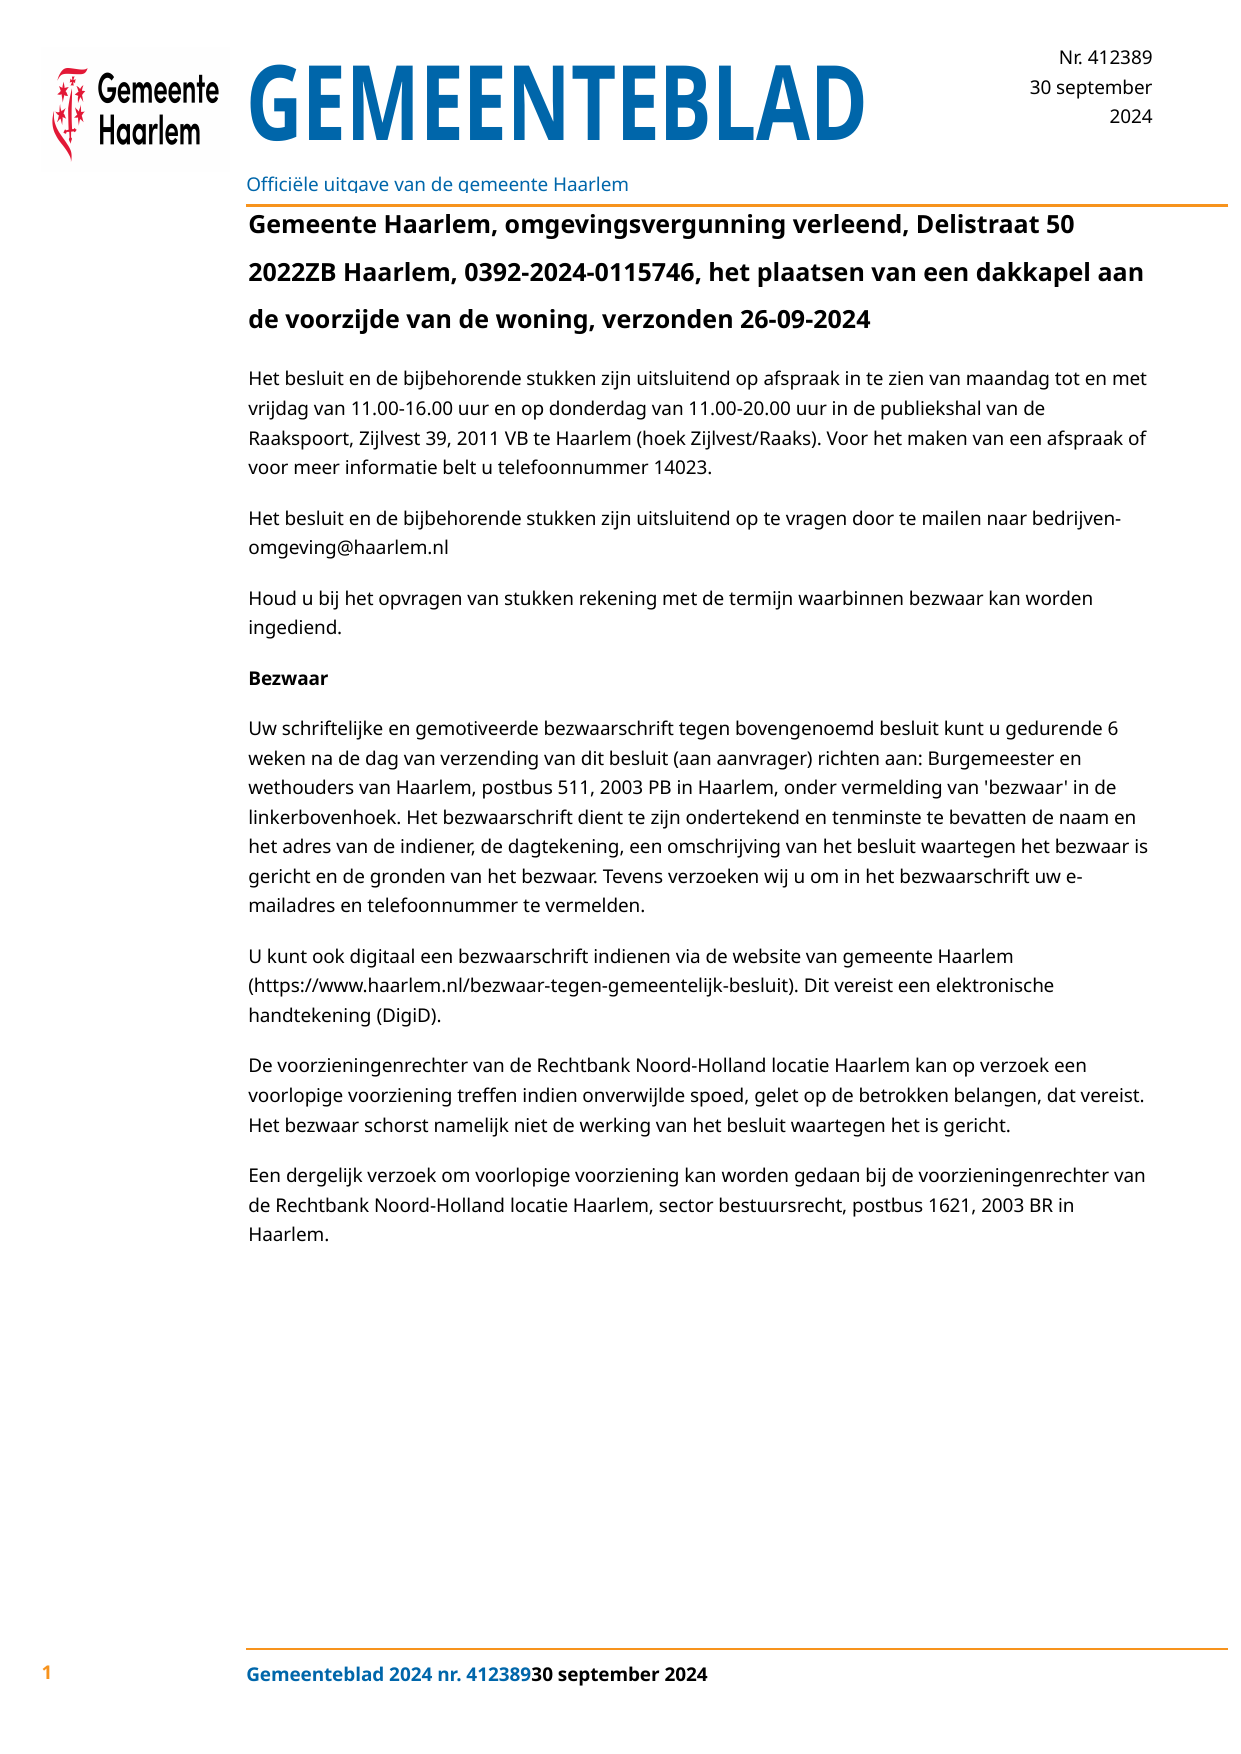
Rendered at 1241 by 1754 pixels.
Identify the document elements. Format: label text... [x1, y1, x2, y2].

text Uw schriftelijke en gemotiveerde bezwaarschrift tegen bovengenoemd besluit kunt u gedurende 6 weken na de dag van verzending van dit besluit (aan aanvrager) richten aan: Burgemeester en wethouders van Haarlem, postbus 511, 2003 PB in Haarlem, onder vermelding van 'bezwaar' in de linkerbovenhoek. Het bezwaarschrift dient te zijn ondertekend en tenminste te bevatten de naam en het adres van de indiener, de dagtekening, een omschrijving van het besluit waartegen het bezwaar is gericht en de gronden van het bezwaar. Tevens verzoeken wij u om in het bezwaarschrift uw e-mailadres en telefoonnummer te vermelden. [248, 715, 1152, 918]
text Het besluit en de bijbehorende stukken zijn uitsluitend op afspraak in te zien van maandag tot en met vrijdag van 11.00-16.00 uur en op donderdag van 11.00-20.00 uur in de publiekshal van de Raakspoort, Zijlvest 39, 2011 VB te Haarlem (hoek Zijlvest/Raaks). Voor het maken van een afspraak of voor meer informatie belt u telefoonnummer 14023. [248, 366, 1152, 480]
text Bezwaar [248, 665, 1152, 690]
text Gemeente Haarlem, omgevingsvergunning verleend, Delistraat 50 2022ZB Haarlem, 0392-2024-0115746, het plaatsen van een dakkapel aan de voorzijde van de woning, verzonden 26-09-2024 [248, 207, 1152, 336]
text Een dergelijk verzoek om voorlopige voorziening kan worden gedaan bij de voorzieningenrechter van de Rechtbank Noord-Holland locatie Haarlem, sector bestuursrecht, postbus 1621, 2003 BR in Haarlem. [248, 1162, 1152, 1247]
text De voorzieningenrechter van de Rechtbank Noord-Holland locatie Haarlem kan op verzoek een voorlopige voorziening treffen indien onverwijlde spoed, gelet op de betrokken belangen, dat vereist. Het bezwaar schorst namelijk niet de werking van het besluit waartegen het is gericht. [248, 1053, 1152, 1137]
text Het besluit en de bijbehorende stukken zijn uitsluitend op te vragen door te mailen naar bedrijven-omgeving@haarlem.nl [248, 505, 1152, 560]
picture [41, 47, 231, 172]
text Houd u bij het opvragen van stukken rekening met de termijn waarbinnen bezwaar kan worden ingediend. [248, 585, 1152, 640]
text U kunt ook digitaal een bezwaarschrift indienen via de website van gemeente Haarlem (https://www.haarlem.nl/bezwaar-tegen-gemeentelijk-besluit). Dit vereist een elektronische handtekening (DigiD). [248, 943, 1152, 1028]
